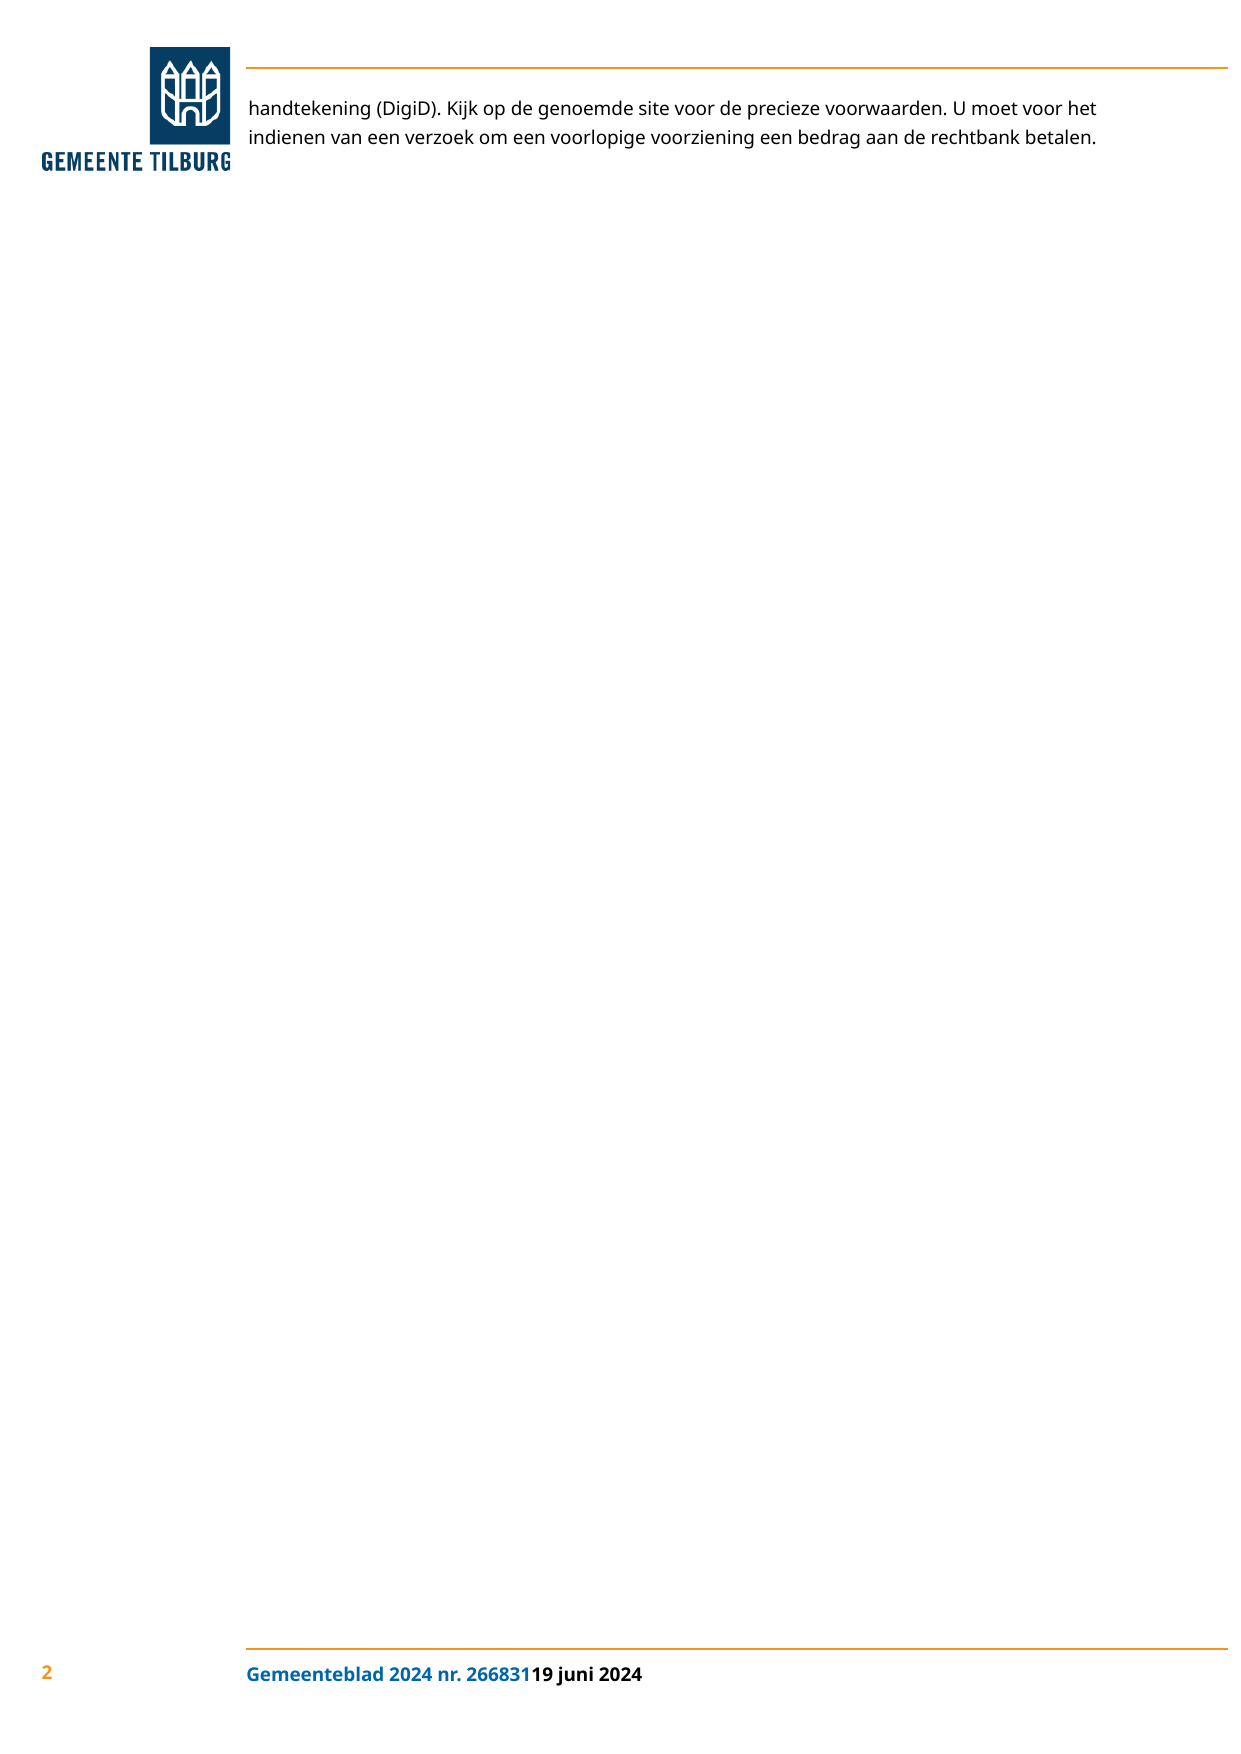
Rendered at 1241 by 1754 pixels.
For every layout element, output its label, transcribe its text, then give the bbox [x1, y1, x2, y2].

text handtekening (DigiD). Kijk op de genoemde site voor de precieze voorwaarden. U moet voor het indienen van een verzoek om een voorlopige voorziening een bedrag aan de rechtbank betalen. [248, 95, 1152, 150]
picture [41, 47, 231, 172]
